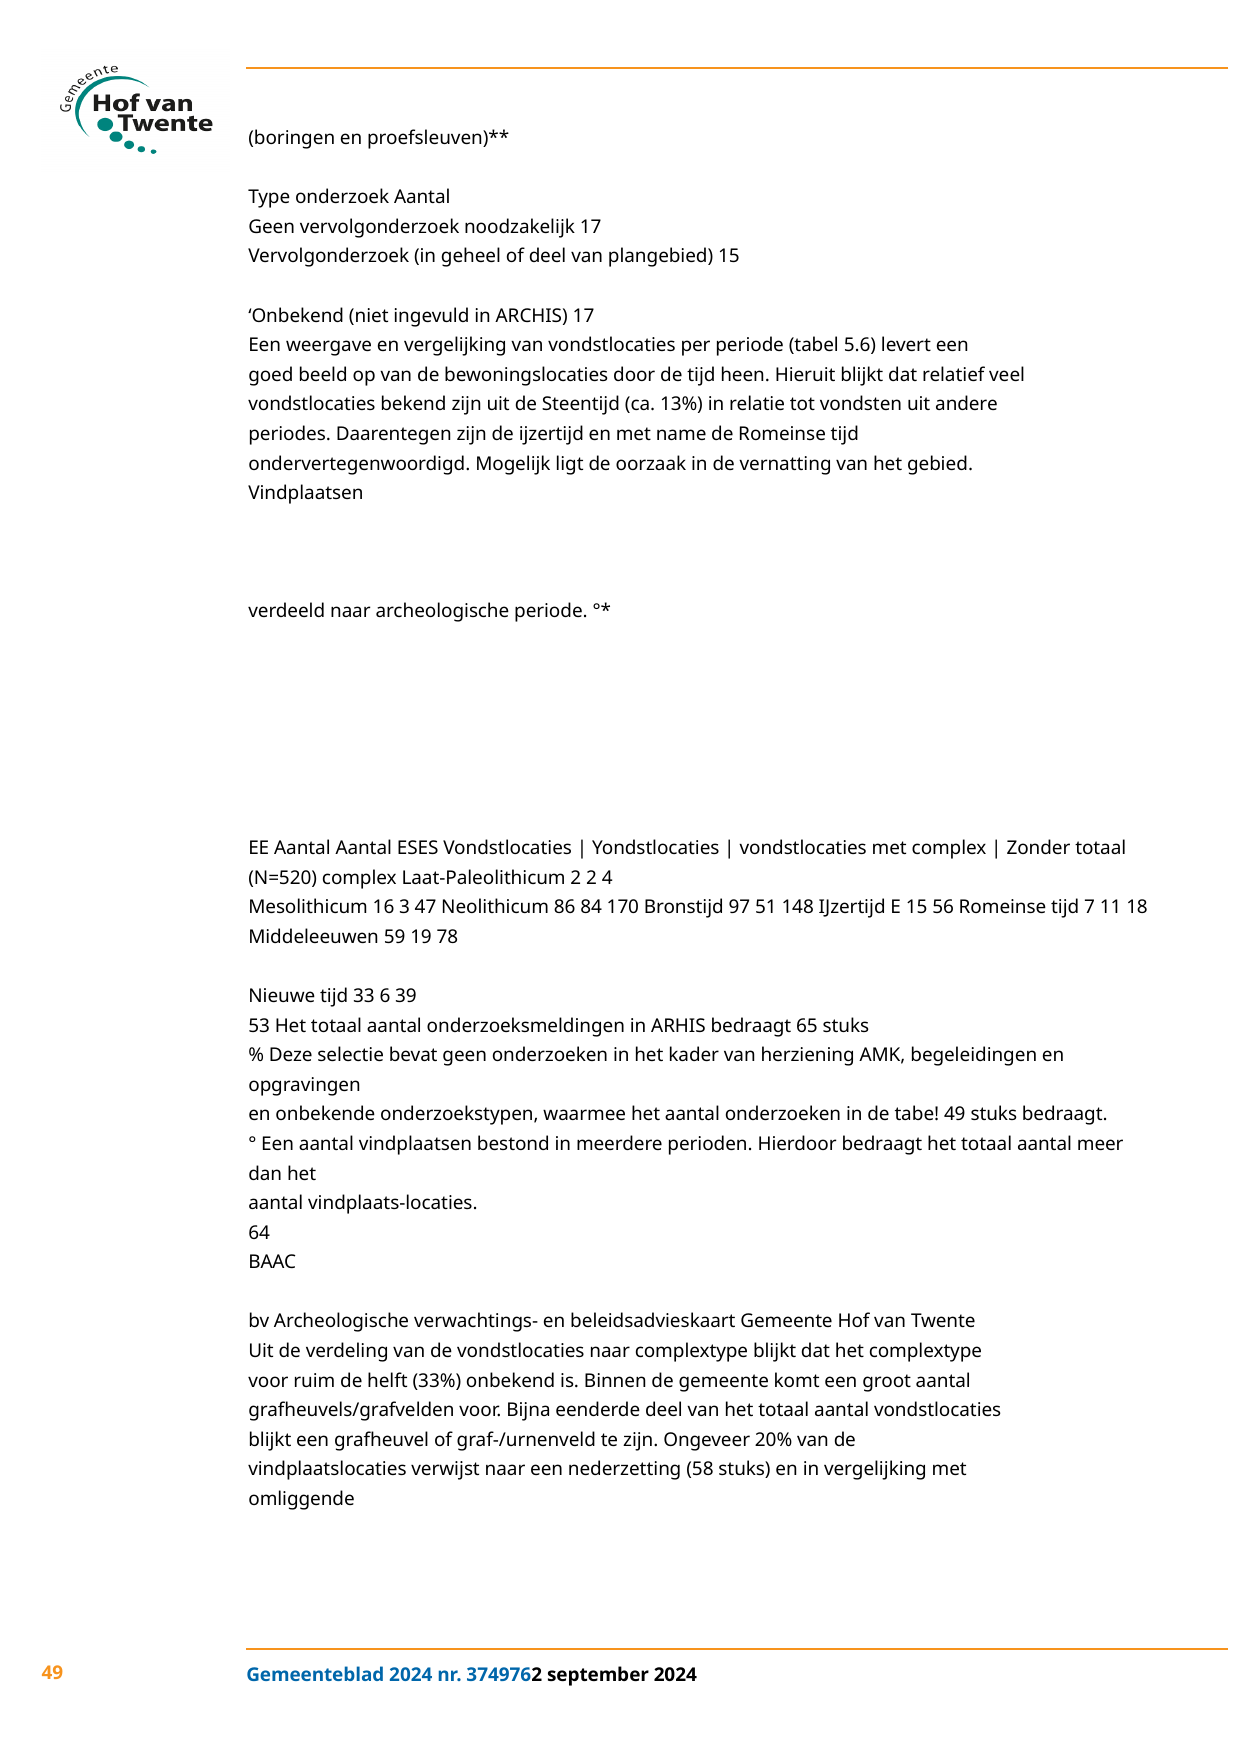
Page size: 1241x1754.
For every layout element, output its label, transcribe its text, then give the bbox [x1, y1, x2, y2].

text Middeleeuwen 59 19 78 [248, 923, 1152, 949]
text vindplaatslocaties verwijst naar een nederzetting (58 stuks) en in vergelijking met [248, 1456, 1152, 1481]
text Mesolithicum 16 3 47 Neolithicum 86 84 170 Bronstijd 97 51 148 IJzertijd E 15 56 Romeinse tijd 7 11 18 [248, 893, 1152, 919]
text en onbekende onderzoekstypen, waarmee het aantal onderzoeken in de tabe! 49 stuks bedraagt. [248, 1101, 1152, 1126]
text 64 [248, 1219, 1152, 1245]
text verdeeld naar archeologische periode. °* [248, 598, 1152, 623]
text ondervertegenwoordigd. Mogelijk ligt de oorzaak in de vernatting van het gebied. [248, 450, 1152, 476]
text vondstlocaties bekend zijn uit de Steentijd (ca. 13%) in relatie tot vondsten uit andere [248, 391, 1152, 416]
text Nieuwe tijd 33 6 39 [248, 982, 1152, 1008]
text Vindplaatsen [248, 479, 1152, 505]
text grafheuvels/grafvelden voor. Bijna eenderde deel van het totaal aantal vondstlocaties [248, 1396, 1152, 1422]
text ° Een aantal vindplaatsen bestond in meerdere perioden. Hierdoor bedraagt het totaal aantal meer dan het [248, 1130, 1152, 1186]
text Type onderzoek Aantal [248, 183, 1152, 209]
text BAAC [248, 1248, 1152, 1274]
text omliggende [248, 1485, 1152, 1511]
picture [41, 47, 231, 172]
text 53 Het totaal aantal onderzoeksmeldingen in ARHIS bedraagt 65 stuks [248, 1012, 1152, 1038]
text Vervolgonderzoek (in geheel of deel van plangebied) 15 [248, 243, 1152, 268]
text periodes. Daarentegen zijn de ijzertijd en met name de Romeinse tijd [248, 420, 1152, 446]
text EE Aantal Aantal ESES Vondstlocaties | Yondstlocaties | vondstlocaties met complex | Zonder totaal (N=520) complex Laat-Paleolithicum 2 2 4 [248, 834, 1152, 890]
text aantal vindplaats-locaties. [248, 1189, 1152, 1215]
text Een weergave en vergelijking van vondstlocaties per periode (tabel 5.6) levert een [248, 331, 1152, 357]
text % Deze selectie bevat geen onderzoeken in het kader van herziening AMK, begeleidingen en opgravingen [248, 1041, 1152, 1097]
text bv Archeologische verwachtings- en beleidsadvieskaart Gemeente Hof van Twente [248, 1308, 1152, 1333]
text blijkt een grafheuvel of graf-/urnenveld te zijn. Ongeveer 20% van de [248, 1426, 1152, 1452]
text (boringen en proefsleuven)** [248, 124, 1152, 150]
text goed beeld op van de bewoningslocaties door de tijd heen. Hieruit blijkt dat relatief veel [248, 361, 1152, 387]
text voor ruim de helft (33%) onbekend is. Binnen de gemeente komt een groot aantal [248, 1367, 1152, 1393]
text Uit de verdeling van de vondstlocaties naar complextype blijkt dat het complextype [248, 1337, 1152, 1363]
text ‘Onbekend (niet ingevuld in ARCHIS) 17 [248, 302, 1152, 328]
text Geen vervolgonderzoek noodzakelijk 17 [248, 213, 1152, 239]
